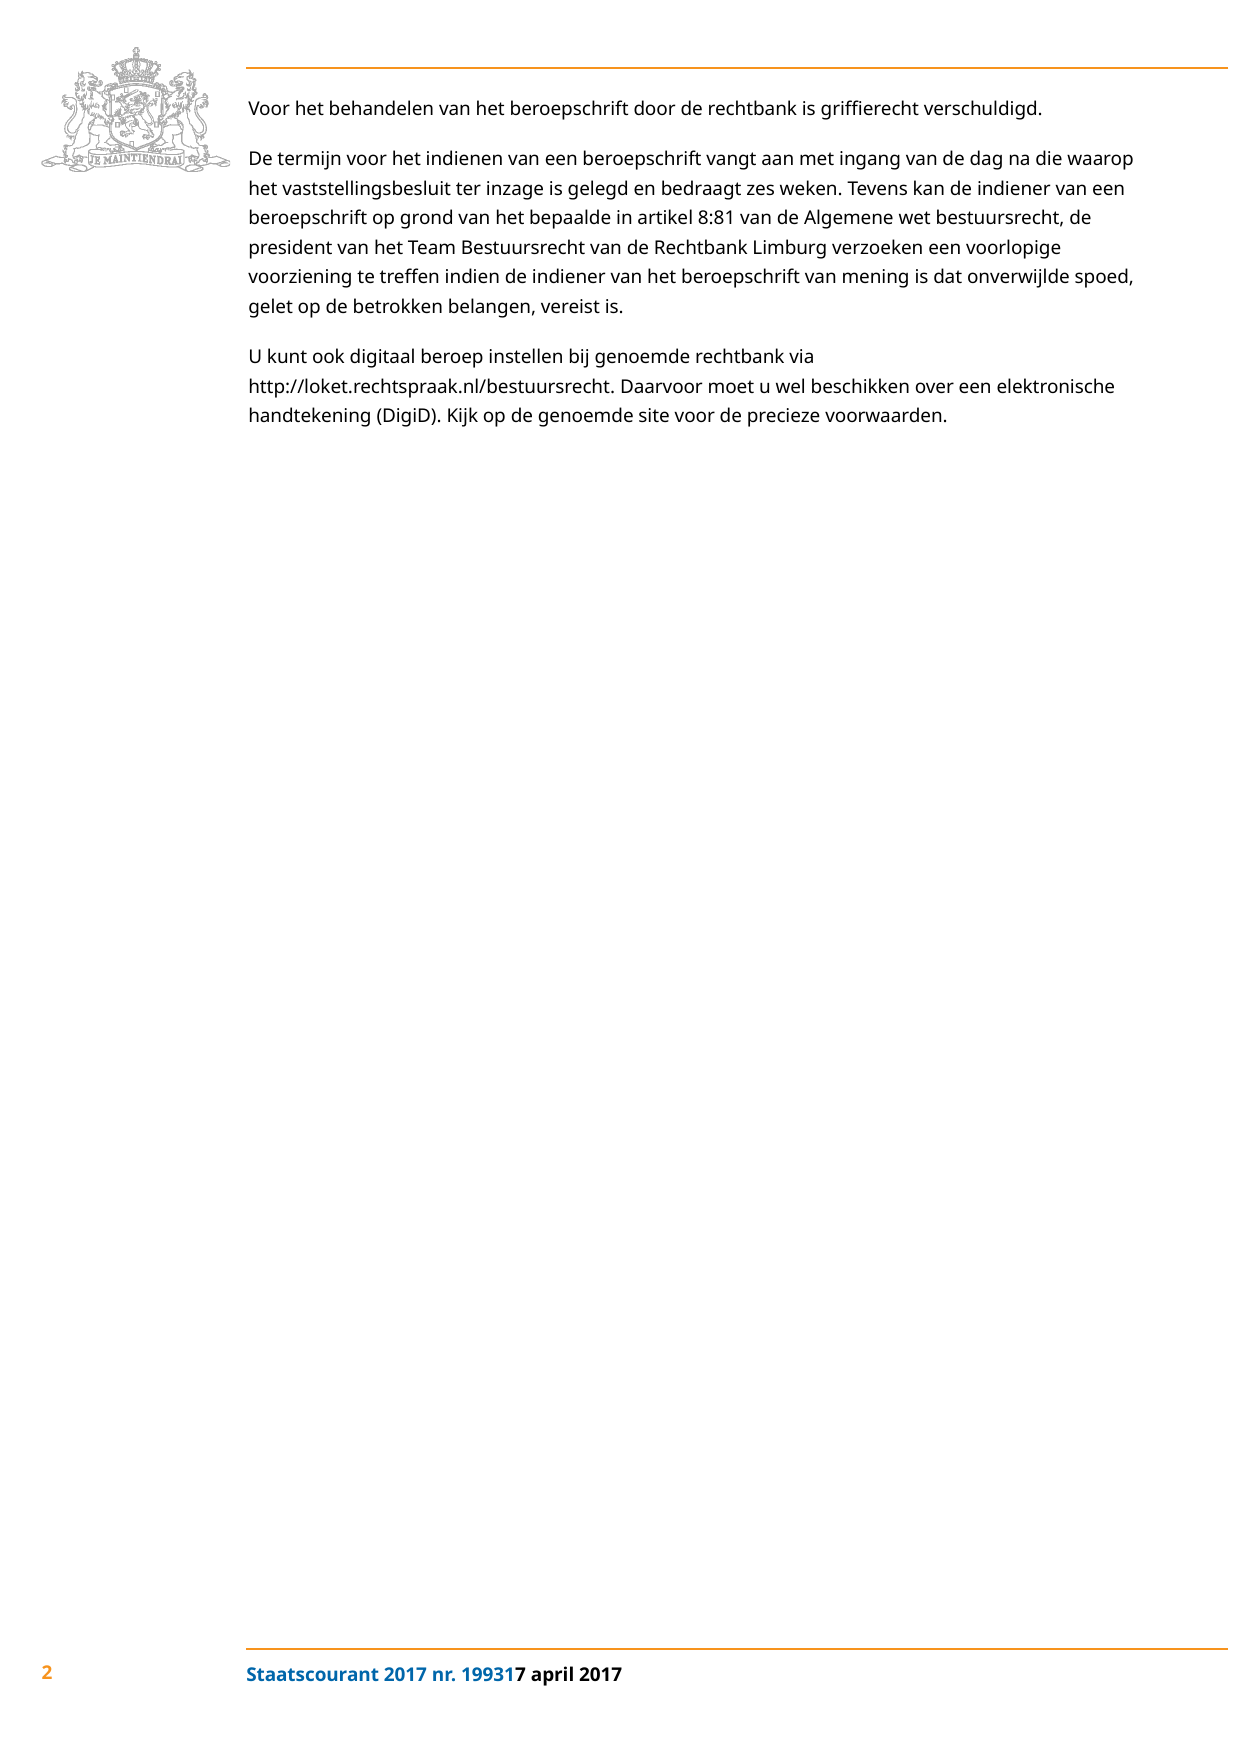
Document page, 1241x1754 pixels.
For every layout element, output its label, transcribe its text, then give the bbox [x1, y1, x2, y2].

text De termijn voor het indienen van een beroepschrift vangt aan met ingang van de dag na die waarop het vaststellingsbesluit ter inzage is gelegd en bedraagt zes weken. Tevens kan de indiener van een beroepschrift op grond van het bepaalde in artikel 8:81 van de Algemene wet bestuursrecht, de president van het Team Bestuursrecht van de Rechtbank Limburg verzoeken een voorlopige voorziening te treffen indien de indiener van het beroepschrift van mening is dat onverwijlde spoed, gelet op de betrokken belangen, vereist is. [248, 145, 1152, 319]
text Voor het behandelen van het beroepschrift door de rechtbank is griffierecht verschuldigd. [248, 95, 1152, 121]
text U kunt ook digitaal beroep instellen bij genoemde rechtbank via http://loket.rechtspraak.nl/bestuursrecht. Daarvoor moet u wel beschikken over een elektronische handtekening (DigiD). Kijk op de genoemde site voor de precieze voorwaarden. [248, 343, 1152, 428]
picture [41, 47, 231, 172]
